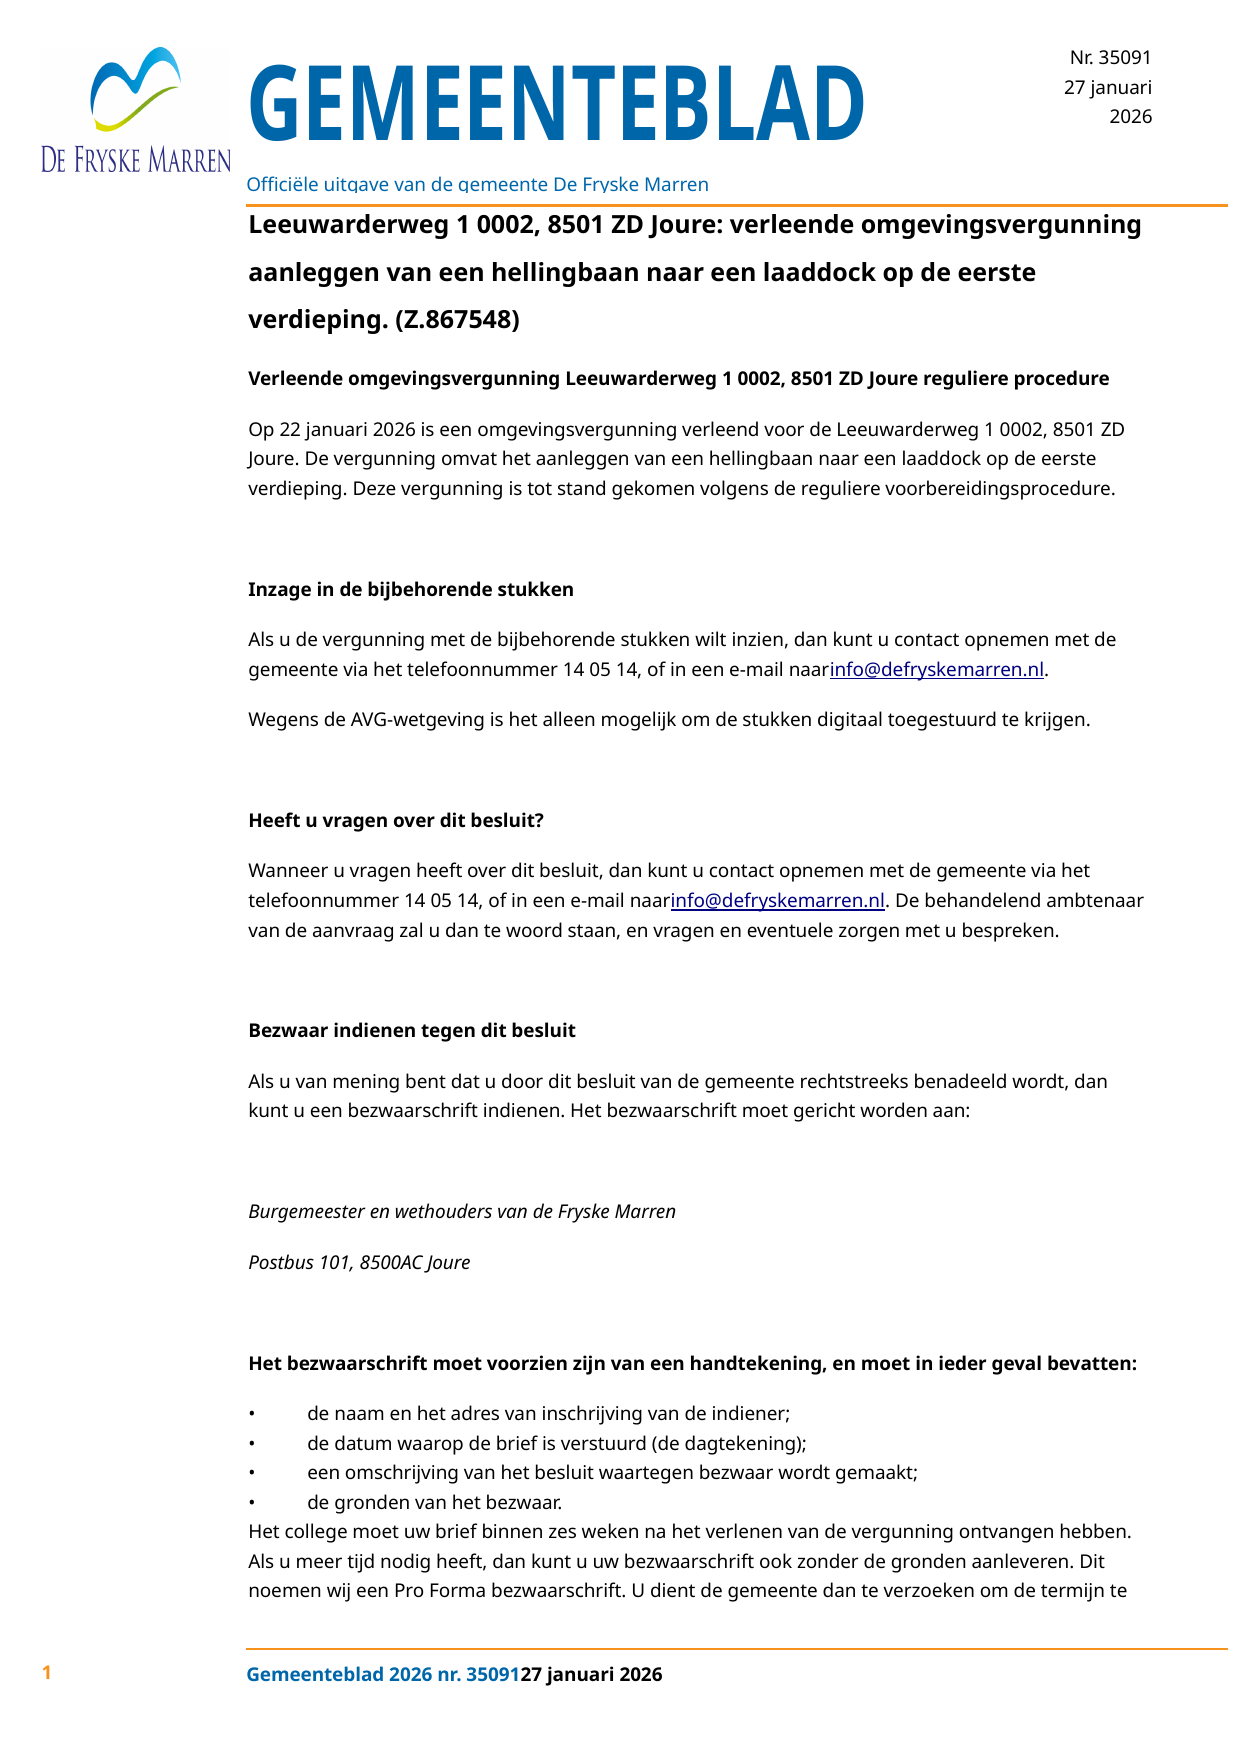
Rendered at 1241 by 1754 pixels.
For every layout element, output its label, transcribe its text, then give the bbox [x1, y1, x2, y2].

list een omschrijving van het besluit waartegen bezwaar wordt gemaakt; [248, 1459, 1152, 1485]
list de naam en het adres van inschrijving van de indiener; [248, 1400, 1152, 1426]
list de gronden van het bezwaar. [248, 1489, 1152, 1514]
list de datum waarop de brief is verstuurd (de dagtekening); [248, 1430, 1152, 1455]
text Verleende omgevingsvergunning Leeuwarderweg 1 0002, 8501 ZD Joure reguliere procedure [248, 366, 1152, 391]
text Als u de vergunning met de bijbehorende stukken wilt inzien, dan kunt u contact opnemen met de gemeente via het telefoonnummer 14 05 14, of in een e-mail naarinfo@defryskemarren.nl. [248, 626, 1152, 682]
text Als u van mening bent dat u door dit besluit van de gemeente rechtstreeks benadeeld wordt, dan kunt u een bezwaarschrift indienen. Het bezwaarschrift moet gericht worden aan: [248, 1068, 1152, 1123]
text Wanneer u vragen heeft over dit besluit, dan kunt u contact opnemen met de gemeente via het telefoonnummer 14 05 14, of in een e-mail naarinfo@defryskemarren.nl. De behandelend ambtenaar van de aanvraag zal u dan te woord staan, en vragen en eventuele zorgen met u bespreken. [248, 858, 1152, 942]
text Postbus 101, 8500AC Joure [248, 1249, 1152, 1274]
text Bezwaar indienen tegen dit besluit [248, 1018, 1152, 1043]
text Inzage in de bijbehorende stukken [248, 576, 1152, 602]
text Op 22 januari 2026 is een omgevingsvergunning verleend voor de Leeuwarderweg 1 0002, 8501 ZD Joure. De vergunning omvat het aanleggen van een hellingbaan naar een laaddock op de eerste verdieping. Deze vergunning is tot stand gekomen volgens de reguliere voorbereidingsprocedure. [248, 416, 1152, 501]
text Het college moet uw brief binnen zes weken na het verlenen van de vergunning ontvangen hebben. Als u meer tijd nodig heeft, dan kunt u uw bezwaarschrift ook zonder de gronden aanleveren. Dit noemen wij een Pro Forma bezwaarschrift. U dient de gemeente dan te verzoeken om de termijn te [248, 1518, 1152, 1603]
text Leeuwarderweg 1 0002, 8501 ZD Joure: verleende omgevingsvergunning aanleggen van een hellingbaan naar een laaddock op de eerste verdieping. (Z.867548) [248, 207, 1152, 336]
picture [41, 47, 231, 172]
text Wegens de AVG-wetgeving is het alleen mogelijk om de stukken digitaal toegestuurd te krijgen. [248, 706, 1152, 732]
text Burgemeester en wethouders van de Fryske Marren [248, 1198, 1152, 1224]
text Het bezwaarschrift moet voorzien zijn van een handtekening, en moet in ieder geval bevatten: [248, 1350, 1152, 1375]
text Heeft u vragen over dit besluit? [248, 807, 1152, 833]
